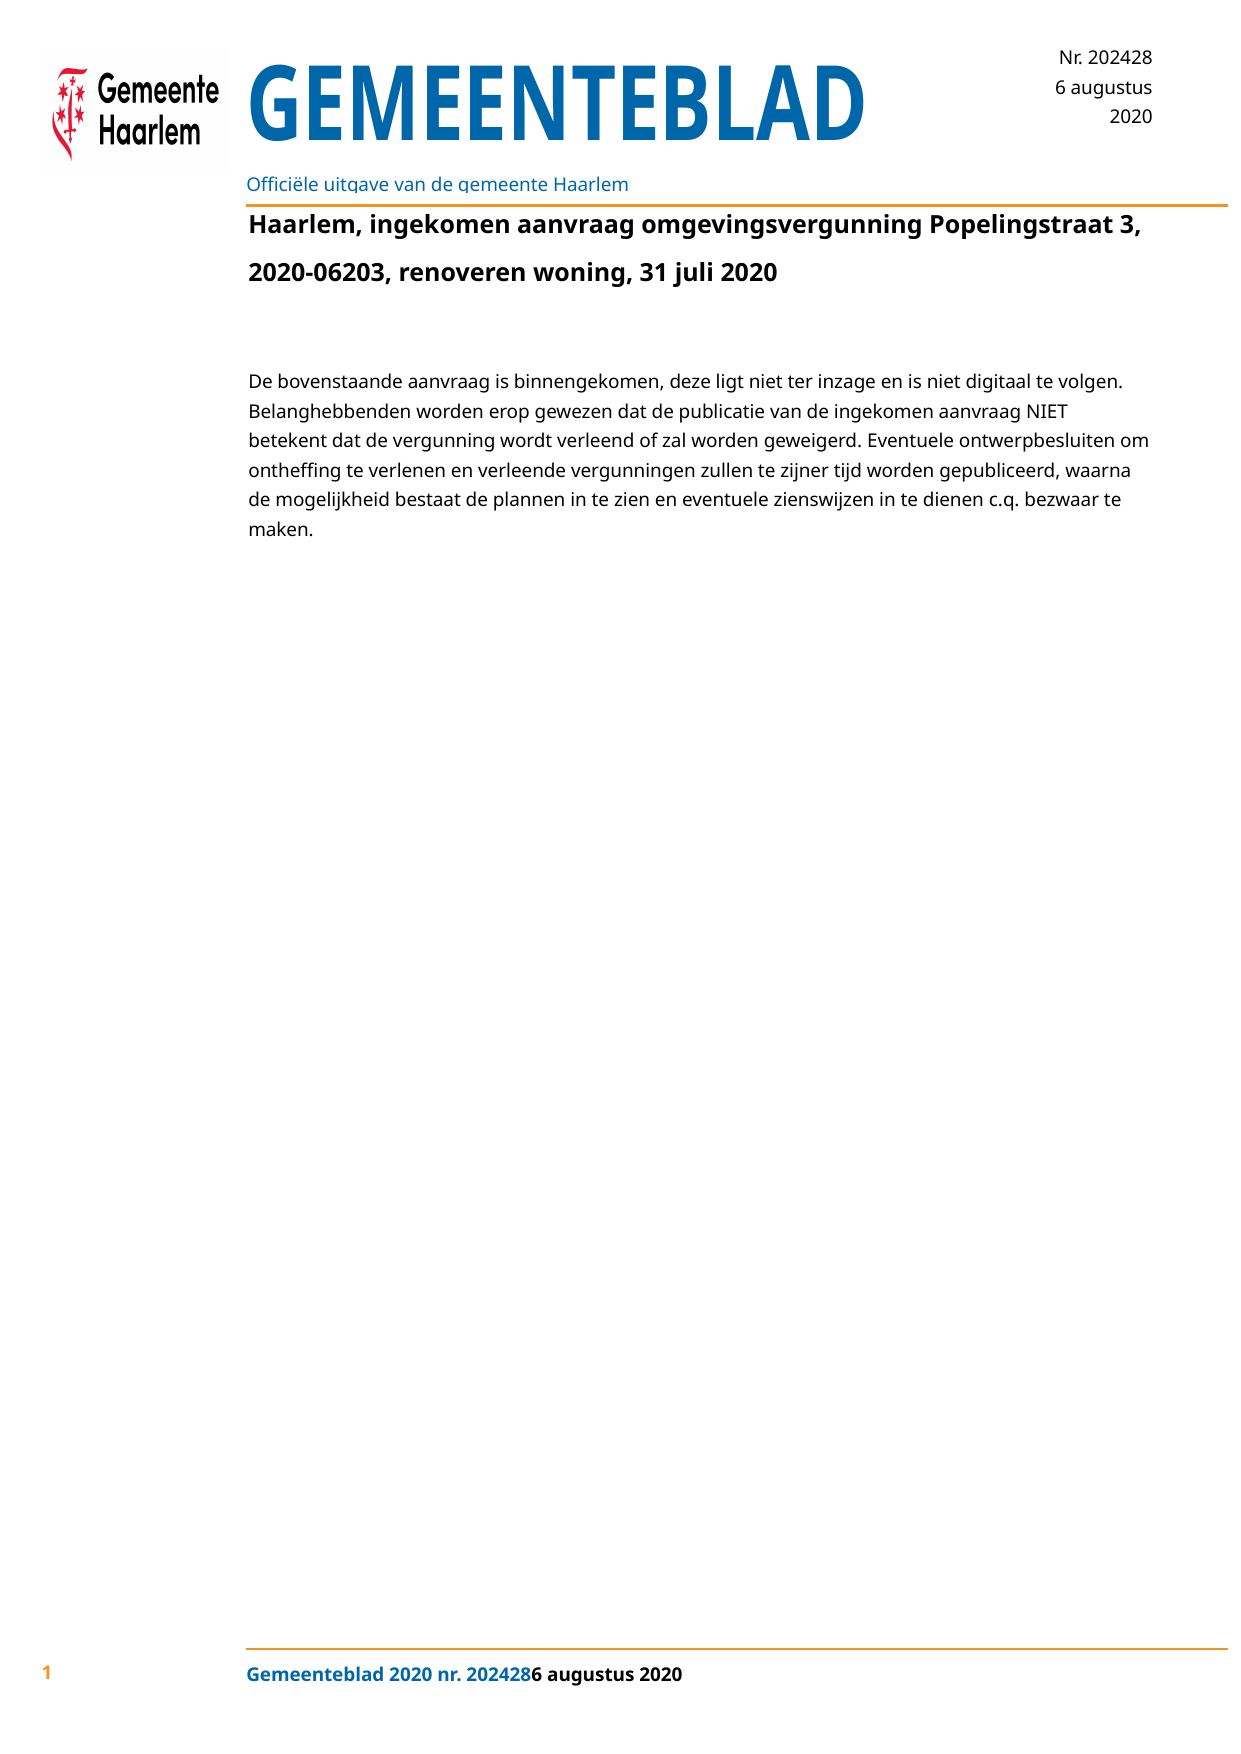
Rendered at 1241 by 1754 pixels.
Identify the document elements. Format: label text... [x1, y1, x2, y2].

text Haarlem, ingekomen aanvraag omgevingsvergunning Popelingstraat 3, 2020-06203, renoveren woning, 31 juli 2020 [248, 207, 1152, 288]
picture [41, 47, 231, 172]
text De bovenstaande aanvraag is binnengekomen, deze ligt niet ter inzage en is niet digitaal te volgen. Belanghebbenden worden erop gewezen dat de publicatie van de ingekomen aanvraag NIET betekent dat de vergunning wordt verleend of zal worden geweigerd. Eventuele ontwerpbesluiten om ontheffing te verlenen en verleende vergunningen zullen te zijner tijd worden gepubliceerd, waarna de mogelijkheid bestaat de plannen in te zien en eventuele zienswijzen in te dienen c.q. bezwaar te maken. [248, 368, 1152, 542]
